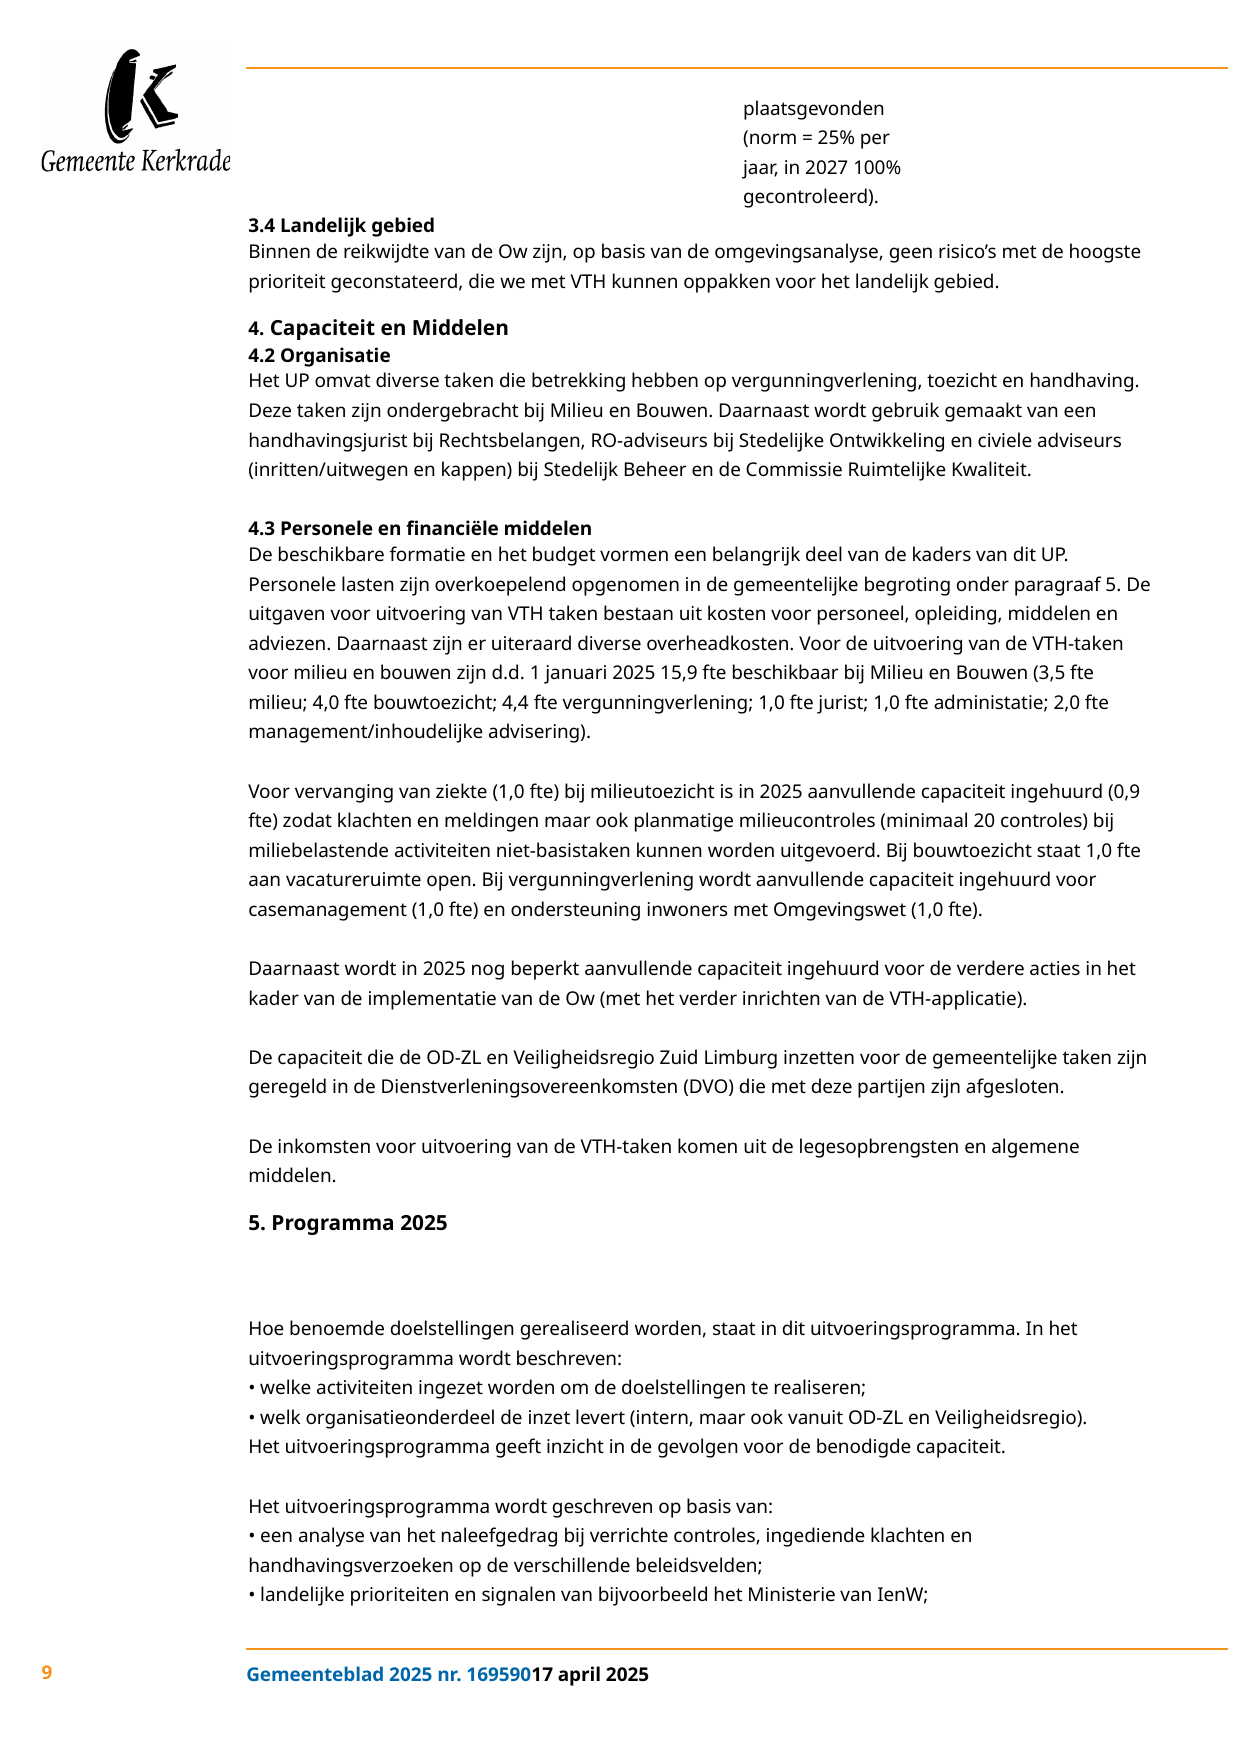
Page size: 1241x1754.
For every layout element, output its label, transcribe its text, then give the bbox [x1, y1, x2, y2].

text Voor vervanging van ziekte (1,0 fte) bij milieutoezicht is in 2025 aanvullende capaciteit ingehuurd (0,9 fte) zodat klachten en meldingen maar ook planmatige milieucontroles (minimaal 20 controles) bij miliebelastende activiteiten niet-basistaken kunnen worden uitgevoerd. Bij bouwtoezicht staat 1,0 fte aan vacatureruimte open. Bij vergunningverlening wordt aanvullende capaciteit ingehuurd voor casemanagement (1,0 fte) en ondersteuning inwoners met Omgevingswet (1,0 fte). [248, 778, 1152, 922]
text Het uitvoeringsprogramma geeft inzicht in de gevolgen voor de benodigde capaciteit. [248, 1434, 1152, 1459]
table_cell [248, 95, 413, 209]
text • een analyse van het naleefgedrag bij verrichte controles, ingediende klachten en handhavingsverzoeken op de verschillende beleidsvelden; [248, 1522, 1152, 1578]
table_cell [578, 95, 743, 209]
text 4. Capaciteit en Middelen [248, 313, 1152, 342]
text Het uitvoeringsprogramma wordt geschreven op basis van: [248, 1493, 1152, 1519]
text Binnen de reikwijdte van de Ow zijn, op basis van de omgevingsanalyse, geen risico’s met de hoogste prioriteit geconstateerd, die we met VTH kunnen oppakken voor het landelijk gebied. [248, 238, 1152, 293]
picture [41, 47, 231, 172]
text Daarnaast wordt in 2025 nog beperkt aanvullende capaciteit ingehuurd voor de verdere acties in het kader van de implementatie van de Ow (met het verder inrichten van de VTH-applicatie). [248, 955, 1152, 1011]
text • landelijke prioriteiten en signalen van bijvoorbeeld het Ministerie van IenW; [248, 1582, 1152, 1607]
table_cell [413, 95, 578, 209]
table_cell plaatsgevonden (norm = 25% per jaar, in 2027 100% gecontroleerd). [743, 95, 908, 209]
text Hoe benoemde doelstellingen gerealiseerd worden, staat in dit uitvoeringsprogramma. In het uitvoeringsprogramma wordt beschreven: [248, 1315, 1152, 1371]
text De inkomsten voor uitvoering van de VTH-taken komen uit de legesopbrengsten en algemene middelen. [248, 1133, 1152, 1188]
text 4.2 Organisatie [248, 342, 1152, 368]
text 5. Programma 2025 [248, 1208, 1152, 1237]
text De beschikbare formatie en het budget vormen een belangrijk deel van de kaders van dit UP. Personele lasten zijn overkoepelend opgenomen in de gemeentelijke begroting onder paragraaf 5. De uitgaven voor uitvoering van VTH taken bestaan uit kosten voor personeel, opleiding, middelen en adviezen. Daarnaast zijn er uiteraard diverse overheadkosten. Voor de uitvoering van de VTH-taken voor milieu en bouwen zijn d.d. 1 januari 2025 15,9 fte beschikbaar bij Milieu en Bouwen (3,5 fte milieu; 4,0 fte bouwtoezicht; 4,4 fte vergunningverlening; 1,0 fte jurist; 1,0 fte administatie; 2,0 fte management/inhoudelijke advisering). [248, 541, 1152, 744]
text 3.4 Landelijk gebied [248, 212, 1152, 238]
table_cell [908, 95, 1152, 209]
text De capaciteit die de OD-ZL en Veiligheidsregio Zuid Limburg inzetten voor de gemeentelijke taken zijn geregeld in de Dienstverleningsovereenkomsten (DVO) die met deze partijen zijn afgesloten. [248, 1044, 1152, 1099]
text 4.3 Personele en financiële middelen [248, 516, 1152, 541]
text • welk organisatieonderdeel de inzet levert (intern, maar ook vanuit OD-ZL en Veiligheidsregio). [248, 1404, 1152, 1430]
text • welke activiteiten ingezet worden om de doelstellingen te realiseren; [248, 1374, 1152, 1400]
text Het UP omvat diverse taken die betrekking hebben op vergunningverlening, toezicht en handhaving. Deze taken zijn ondergebracht bij Milieu en Bouwen. Daarnaast wordt gebruik gemaakt van een handhavingsjurist bij Rechtsbelangen, RO-adviseurs bij Stedelijke Ontwikkeling en civiele adviseurs (inritten/uitwegen en kappen) bij Stedelijk Beheer en de Commissie Ruimtelijke Kwaliteit. [248, 368, 1152, 482]
